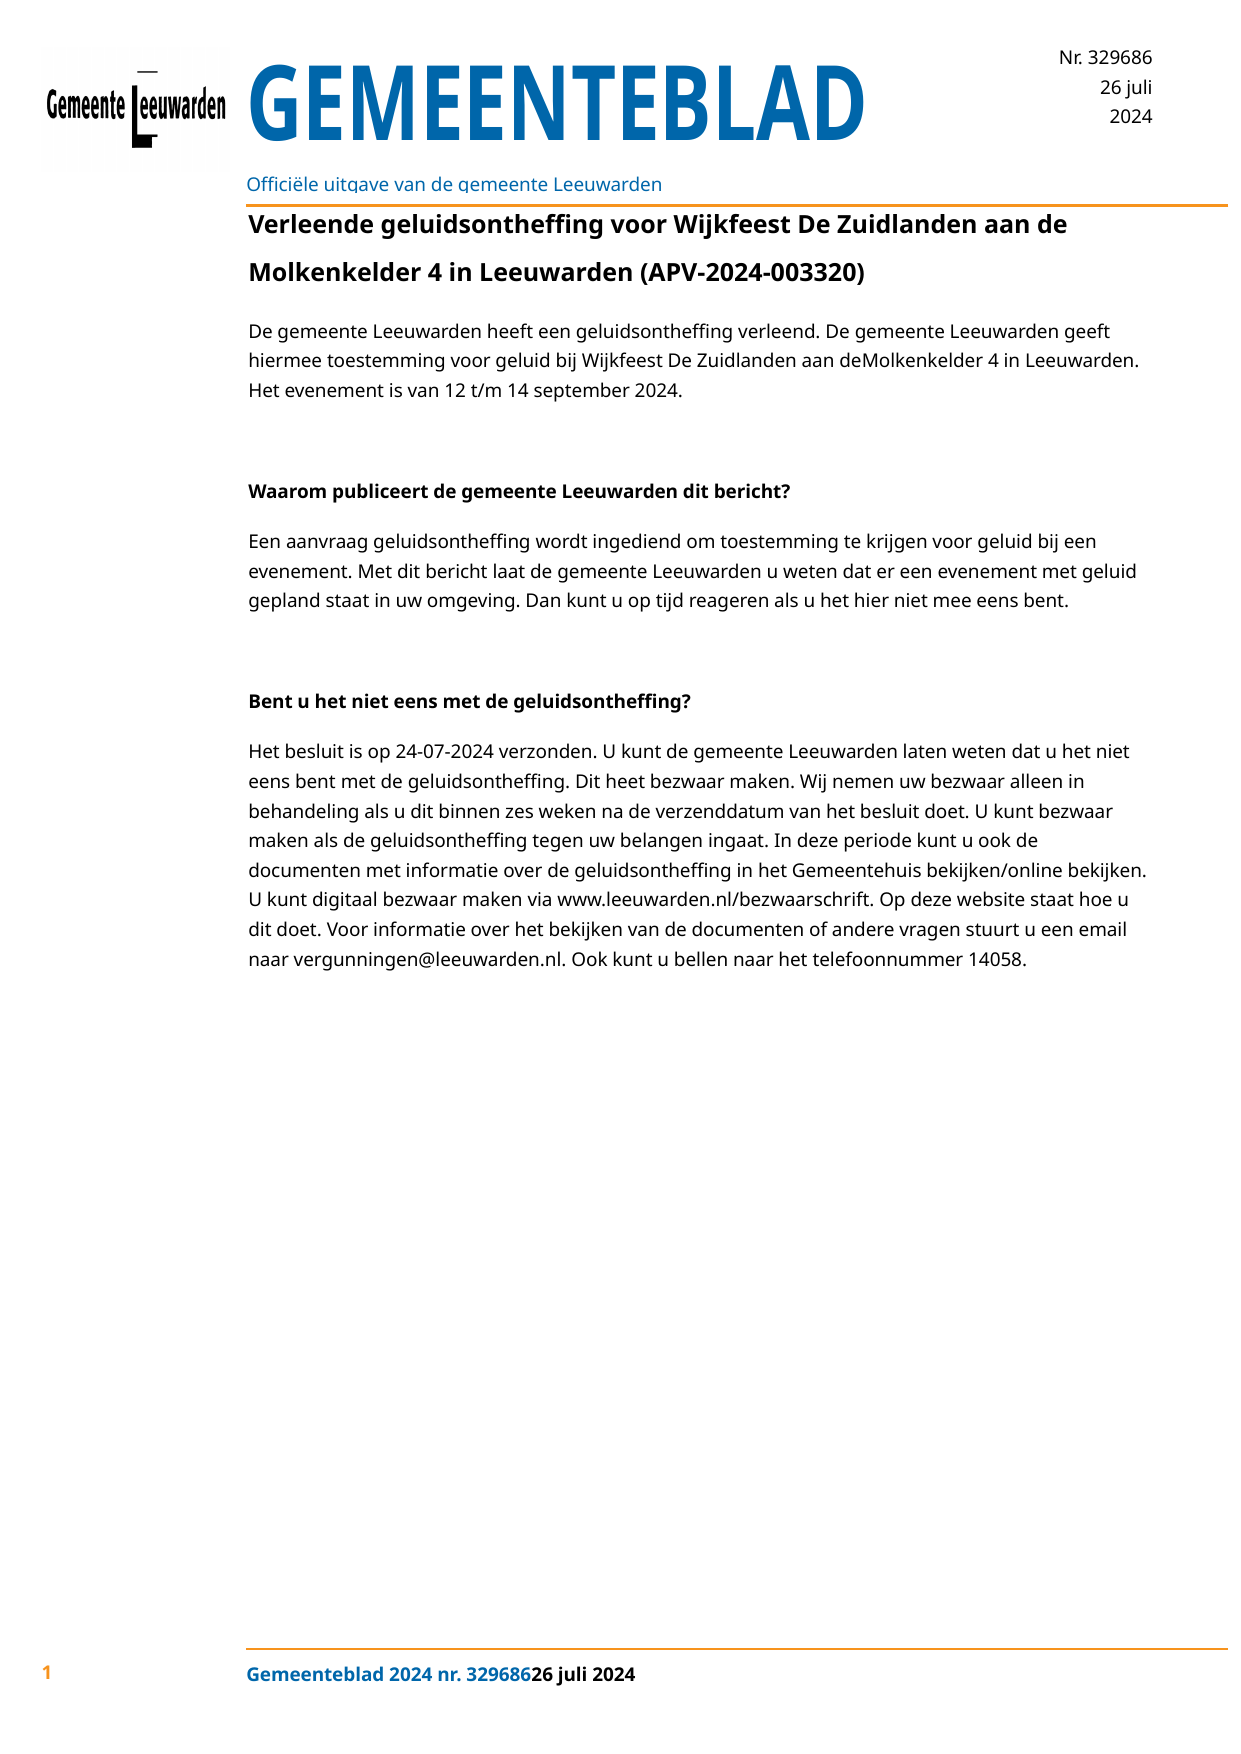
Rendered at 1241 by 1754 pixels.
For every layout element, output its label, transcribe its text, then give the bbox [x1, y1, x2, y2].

text Bent u het niet eens met de geluidsontheffing? [248, 688, 1152, 714]
text De gemeente Leeuwarden heeft een geluidsontheffing verleend. De gemeente Leeuwarden geeft hiermee toestemming voor geluid bij Wijkfeest De Zuidlanden aan deMolkenkelder 4 in Leeuwarden. Het evenement is van 12 t/m 14 september 2024. [248, 318, 1152, 403]
text Een aanvraag geluidsontheffing wordt ingediend om toestemming te krijgen voor geluid bij een evenement. Met dit bericht laat de gemeente Leeuwarden u weten dat er een evenement met geluid gepland staat in uw omgeving. Dan kunt u op tijd reageren als u het hier niet mee eens bent. [248, 528, 1152, 613]
text Het besluit is op 24-07-2024 verzonden. U kunt de gemeente Leeuwarden laten weten dat u het niet eens bent met de geluidsontheffing. Dit heet bezwaar maken. Wij nemen uw bezwaar alleen in behandeling als u dit binnen zes weken na de verzenddatum van het besluit doet. U kunt bezwaar maken als de geluidsontheffing tegen uw belangen ingaat. In deze periode kunt u ook de documenten met informatie over de geluidsontheffing in het Gemeentehuis bekijken/online bekijken. U kunt digitaal bezwaar maken via www.leeuwarden.nl/bezwaarschrift. Op deze website staat hoe u dit doet. Voor informatie over het bekijken van de documenten of andere vragen stuurt u een email naar vergunningen@leeuwarden.nl. Ook kunt u bellen naar het telefoonnummer 14058. [248, 739, 1152, 972]
text Verleende geluidsontheffing voor Wijkfeest De Zuidlanden aan de Molkenkelder 4 in Leeuwarden (APV-2024-003320) [248, 207, 1152, 288]
picture [41, 47, 231, 172]
text Waarom publiceert de gemeente Leeuwarden dit bericht? [248, 478, 1152, 504]
